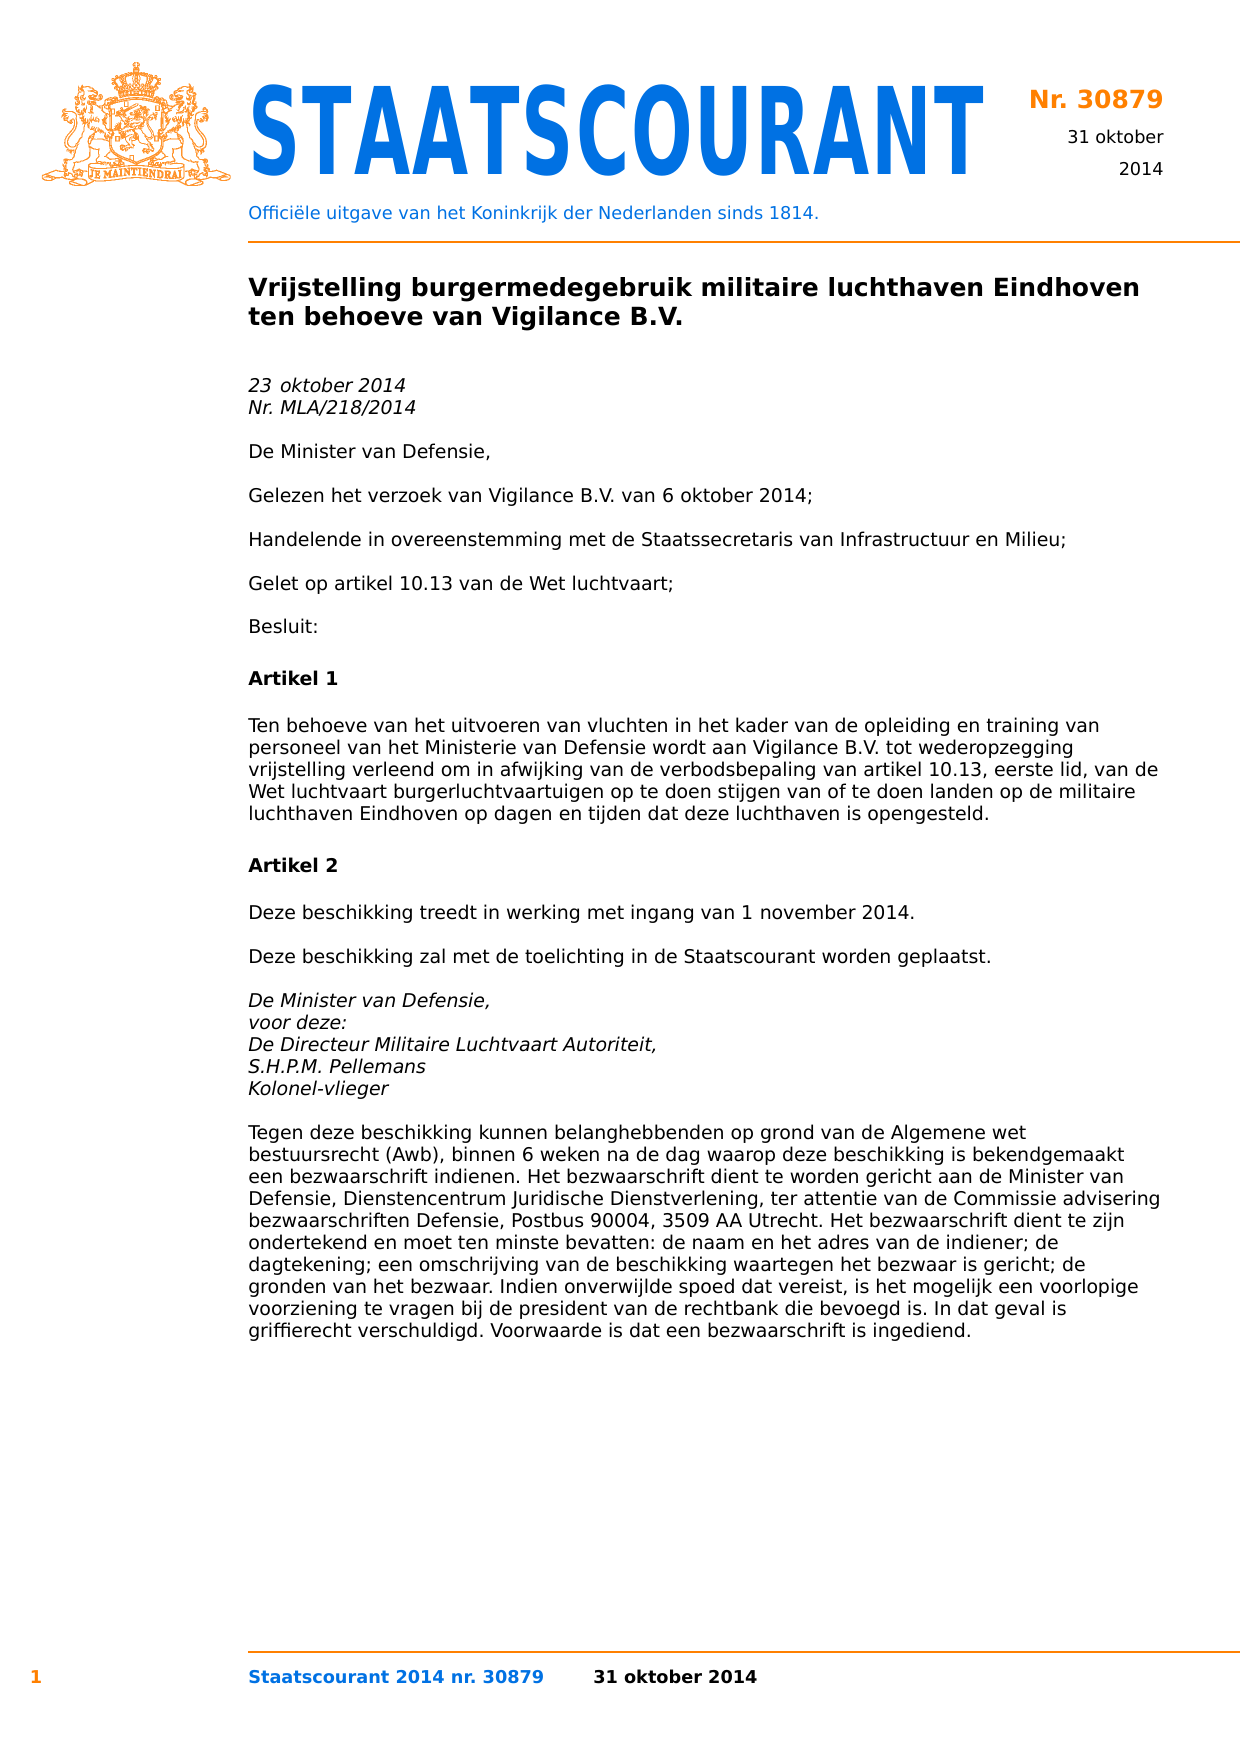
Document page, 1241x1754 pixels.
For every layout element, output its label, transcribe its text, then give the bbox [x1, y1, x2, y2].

text Deze beschikking zal met de toelichting in de Staatscourant worden geplaatst. [248, 946, 1163, 968]
table_cell 31 oktober [998, 121, 1240, 153]
table_cell Officiële uitgave van het Koninkrijk der Nederlanden sinds 1814. [248, 203, 1240, 241]
text De Minister van Defensie, voor deze: De Directeur Militaire Luchtvaart Autoriteit, S.H.P.M. Pellemans Kolonel-vlieger [248, 990, 1163, 1100]
table_cell 2014 [998, 153, 1240, 203]
text Nr. MLA/218/2014 [248, 397, 1163, 419]
text Ten behoeve van het uitvoeren van vluchten in het kader van de opleiding en training van personeel van het Ministerie van Defensie wordt aan Vigilance B.V. tot wederopzegging vrijstelling verleend om in afwijking van de verbodsbepaling van artikel 10.13, eerste lid, van de Wet luchtvaart burgerluchtvaartuigen op te doen stijgen van of te doen landen op de militaire luchthaven Eindhoven op dagen en tijden dat deze luchthaven is opengesteld. [248, 715, 1163, 825]
picture [41, 62, 231, 186]
subtitle Artikel 1 [248, 668, 1163, 690]
text 23 oktober 2014 [248, 375, 1163, 397]
text Handelende in overeenstemming met de Staatssecretaris van Infrastructuur en Milieu; [248, 529, 1163, 551]
text Tegen deze beschikking kunnen belanghebbenden op grond van de Algemene wet bestuursrecht (Awb), binnen 6 weken na de dag waarop deze beschikking is bekendgemaakt een bezwaarschrift indienen. Het bezwaarschrift dient te worden gericht aan de Minister van Defensie, Dienstencentrum Juridische Dienstverlening, ter attentie van de Commissie advisering bezwaarschriften Defensie, Postbus 90004, 3509 AA Utrecht. Het bezwaarschrift dient te zijn ondertekend en moet ten minste bevatten: de naam en het adres van de indiener; de dagtekening; een omschrijving van de beschikking waartegen het bezwaar is gericht; de gronden van het bezwaar. Indien onverwijlde spoed dat vereist, is het mogelijk een voorlopige voorziening te vragen bij de president van de rechtbank die bevoegd is. In dat geval is griffierecht verschuldigd. Voorwaarde is dat een bezwaarschrift is ingediend. [248, 1122, 1163, 1341]
text Besluit: [248, 616, 1163, 638]
text Deze beschikking treedt in werking met ingang van 1 november 2014. [248, 902, 1163, 924]
table_header [25, 62, 248, 241]
subtitle Vrijstelling burgermedegebruik militaire luchthaven Eindhoven ten behoeve van Vigilance B.V. [248, 273, 1163, 331]
text Gelet op artikel 10.13 van de Wet luchtvaart; [248, 572, 1163, 594]
table_header STAATSCOURANT [248, 62, 998, 203]
text De Minister van Defensie, [248, 441, 1163, 463]
subtitle Artikel 2 [248, 855, 1163, 877]
text Gelezen het verzoek van Vigilance B.V. van 6 oktober 2014; [248, 485, 1163, 507]
table_header Nr. 30879 [998, 62, 1240, 121]
